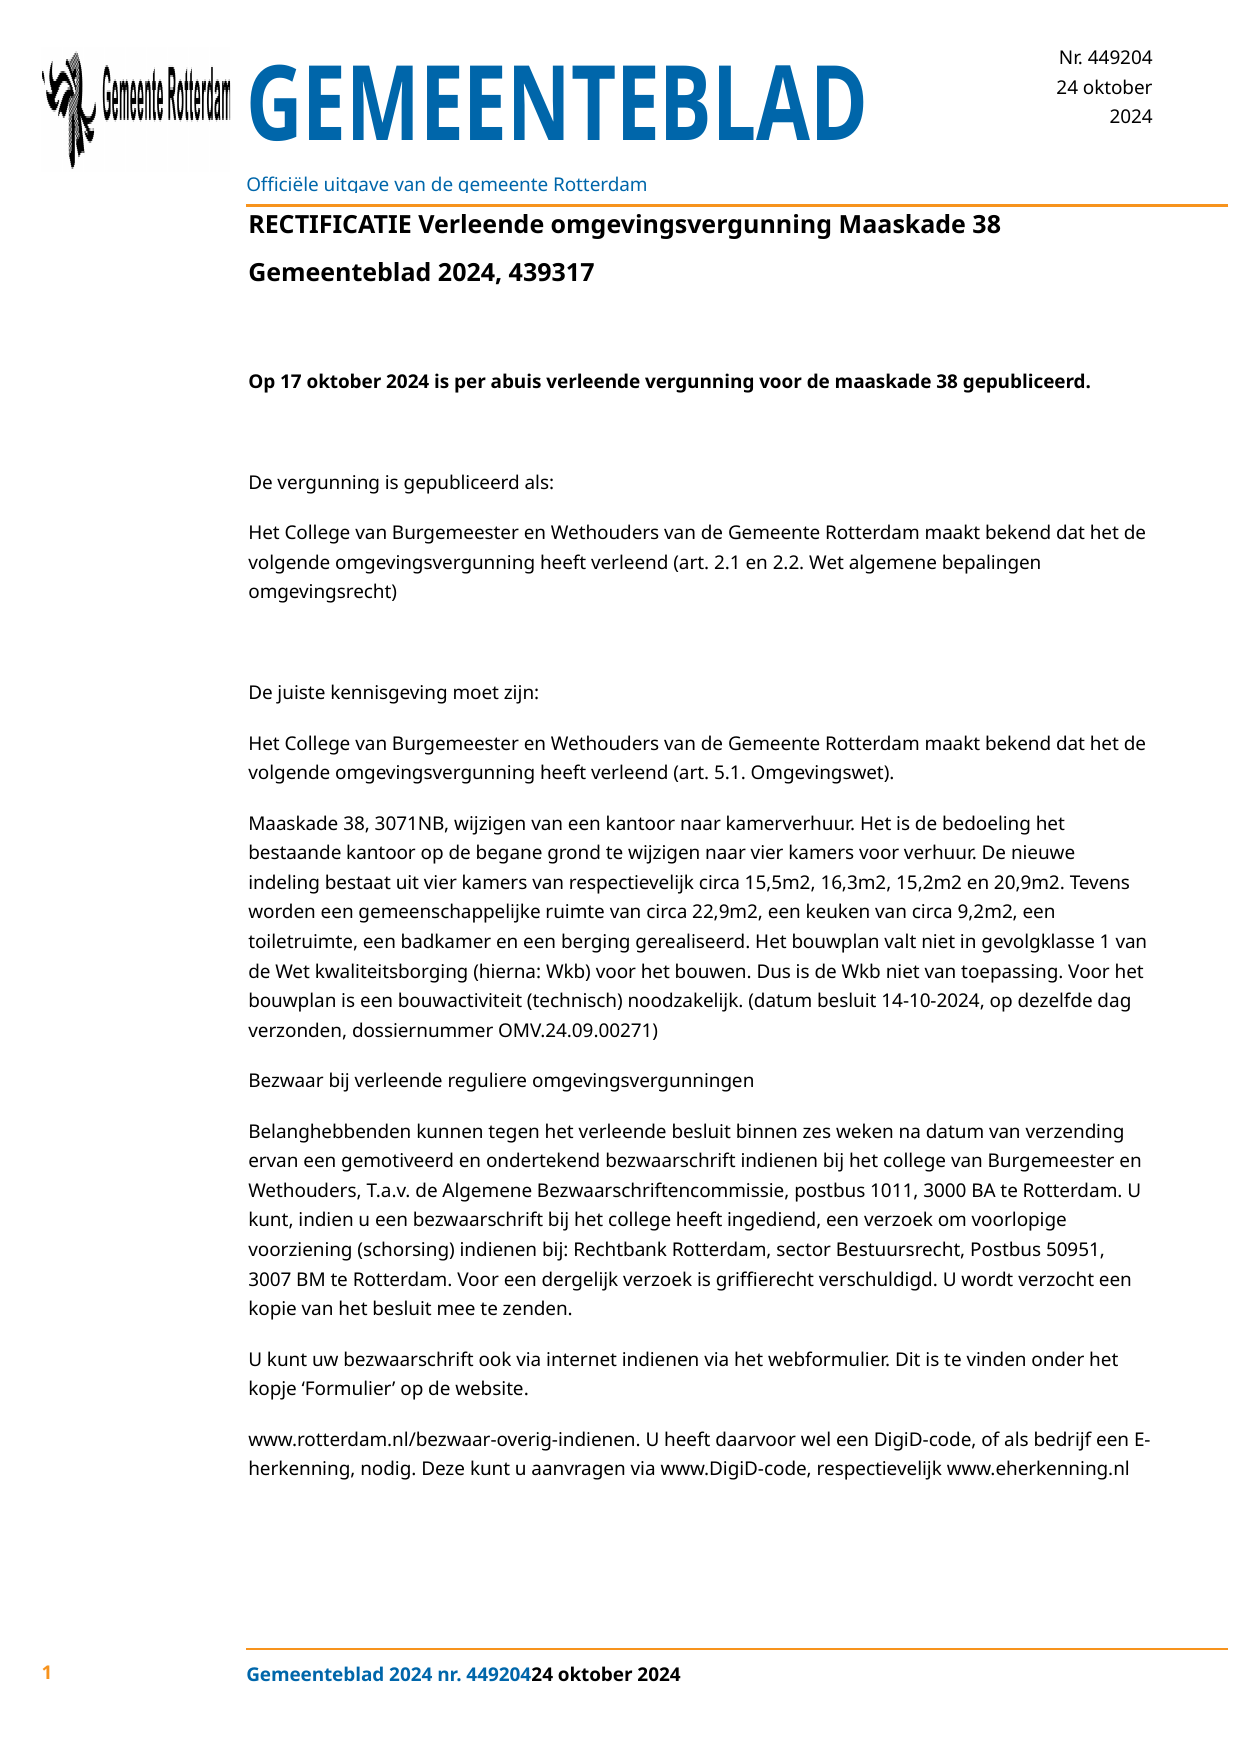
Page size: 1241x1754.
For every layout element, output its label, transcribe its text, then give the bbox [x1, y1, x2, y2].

text Bezwaar bij verleende reguliere omgevingsvergunningen [248, 1067, 1152, 1093]
text Maaskade 38, 3071NB, wijzigen van een kantoor naar kamerverhuur. Het is de bedoeling het bestaande kantoor op de begane grond te wijzigen naar vier kamers voor verhuur. De nieuwe indeling bestaat uit vier kamers van respectievelijk circa 15,5m2, 16,3m2, 15,2m2 en 20,9m2. Tevens worden een gemeenschappelijke ruimte van circa 22,9m2, een keuken van circa 9,2m2, een toiletruimte, een badkamer en een berging gerealiseerd. Het bouwplan valt niet in gevolgklasse 1 van de Wet kwaliteitsborging (hierna: Wkb) voor het bouwen. Dus is de Wkb niet van toepassing. Voor het bouwplan is een bouwactiviteit (technisch) noodzakelijk. (datum besluit 14-10-2024, op dezelfde dag verzonden, dossiernummer OMV.24.09.00271) [248, 810, 1152, 1043]
text Het College van Burgemeester en Wethouders van de Gemeente Rotterdam maakt bekend dat het de volgende omgevingsvergunning heeft verleend (art. 5.1. Omgevingswet). [248, 730, 1152, 785]
text RECTIFICATIE Verleende omgevingsvergunning Maaskade 38 Gemeenteblad 2024, 439317 [248, 207, 1152, 288]
picture [41, 47, 231, 172]
text De vergunning is gepubliceerd als: [248, 469, 1152, 495]
text Op 17 oktober 2024 is per abuis verleende vergunning voor de maaskade 38 gepubliceerd. [248, 368, 1152, 394]
text De juiste kennisgeving moet zijn: [248, 679, 1152, 705]
text Belanghebbenden kunnen tegen het verleende besluit binnen zes weken na datum van verzending ervan een gemotiveerd en ondertekend bezwaarschrift indienen bij het college van Burgemeester en Wethouders, T.a.v. de Algemene Bezwaarschriftencommissie, postbus 1011, 3000 BA te Rotterdam. U kunt, indien u een bezwaarschrift bij het college heeft ingediend, een verzoek om voorlopige voorziening (schorsing) indienen bij: Rechtbank Rotterdam, sector Bestuursrecht, Postbus 50951, 3007 BM te Rotterdam. Voor een dergelijk verzoek is griffierecht verschuldigd. U wordt verzocht een kopie van het besluit mee te zenden. [248, 1118, 1152, 1321]
text Het College van Burgemeester en Wethouders van de Gemeente Rotterdam maakt bekend dat het de volgende omgevingsvergunning heeft verleend (art. 2.1 en 2.2. Wet algemene bepalingen omgevingsrecht) [248, 519, 1152, 604]
text U kunt uw bezwaarschrift ook via internet indienen via het webformulier. Dit is te vinden onder het kopje ‘Formulier’ op de website. [248, 1346, 1152, 1401]
text www.rotterdam.nl/bezwaar-overig-indienen. U heeft daarvoor wel een DigiD-code, of als bedrijf een E-herkenning, nodig. Deze kunt u aanvragen via www.DigiD-code, respectievelijk www.eherkenning.nl [248, 1426, 1152, 1481]
